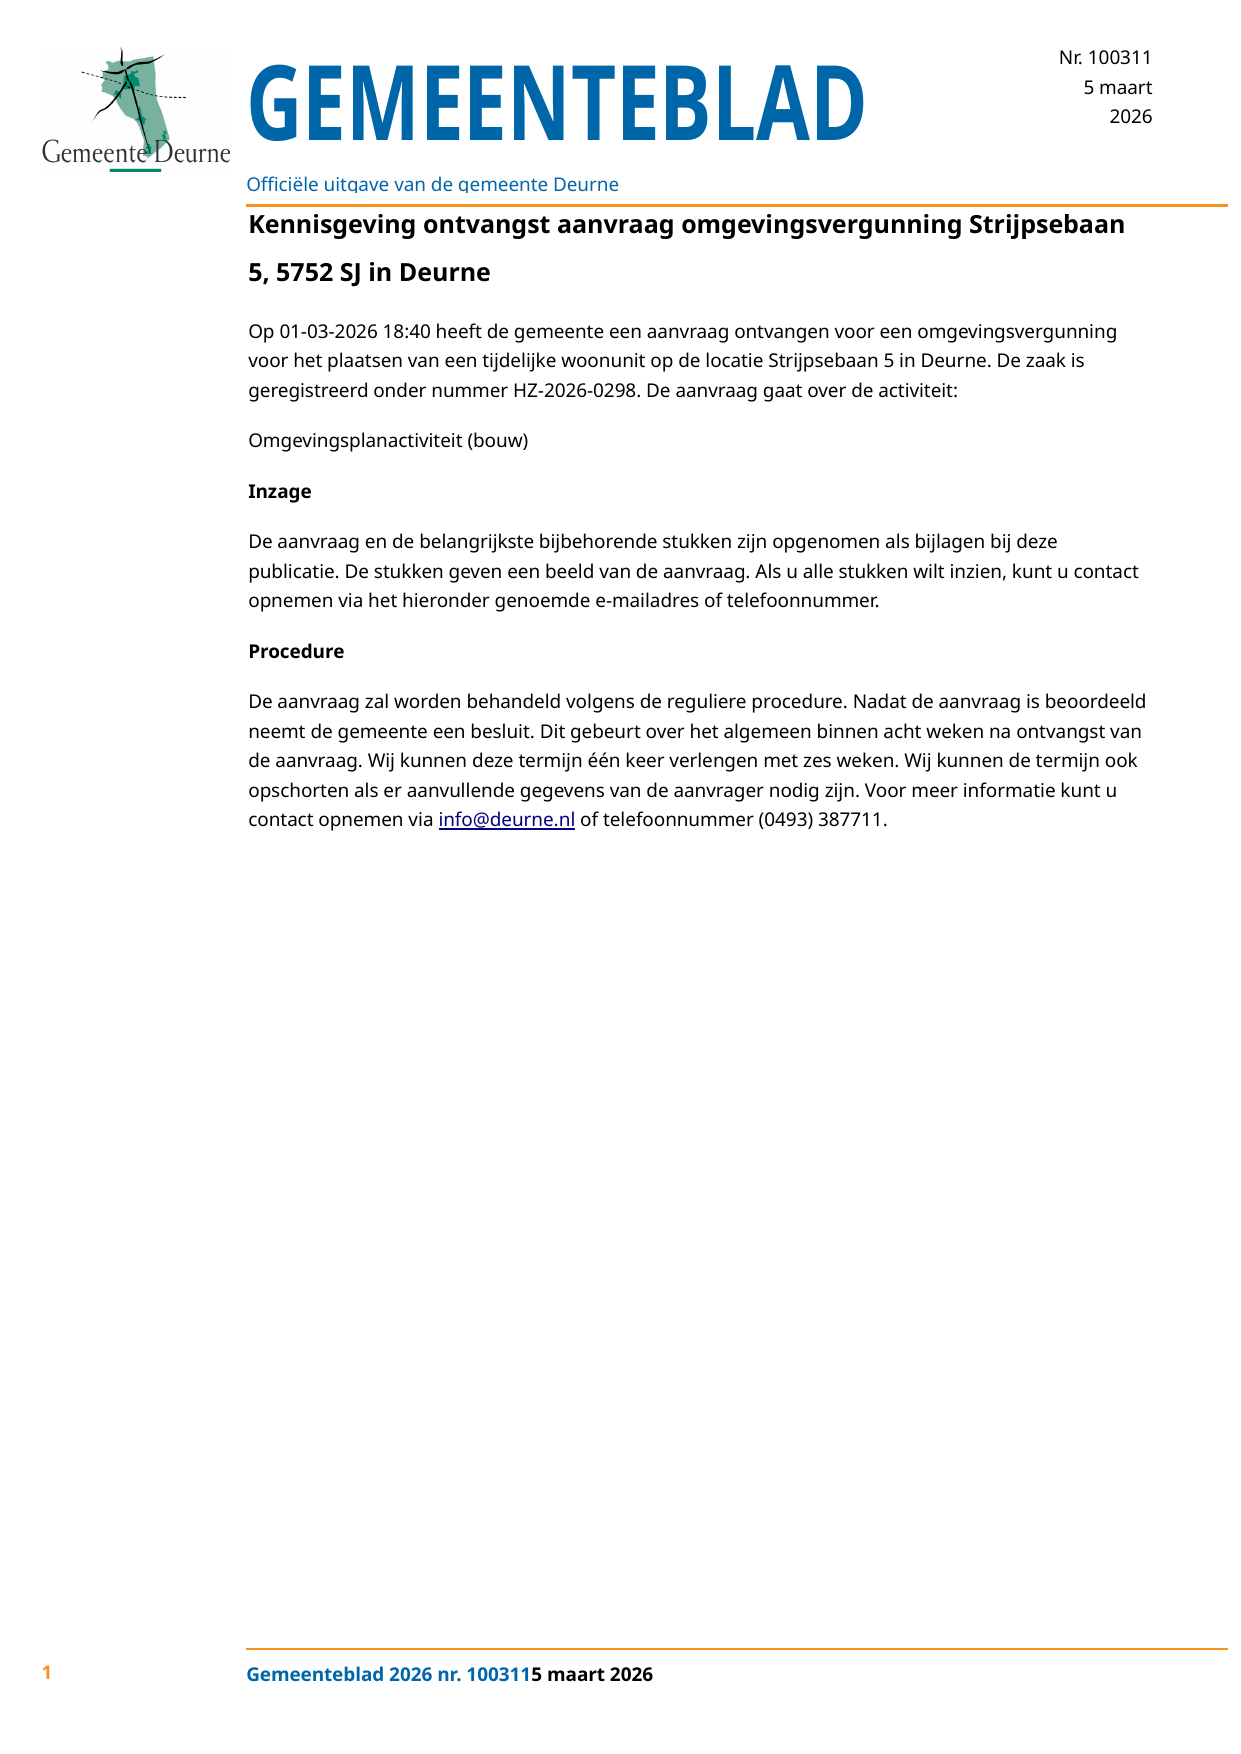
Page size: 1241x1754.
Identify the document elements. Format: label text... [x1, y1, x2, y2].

text Inzage [248, 478, 1152, 504]
text Omgevingsplanactiviteit (bouw) [248, 427, 1152, 453]
text Op 01-03-2026 18:40 heeft de gemeente een aanvraag ontvangen voor een omgevingsvergunning voor het plaatsen van een tijdelijke woonunit op de locatie Strijpsebaan 5 in Deurne. De zaak is geregistreerd onder nummer HZ-2026-0298. De aanvraag gaat over de activiteit: [248, 318, 1152, 403]
text De aanvraag zal worden behandeld volgens de reguliere procedure. Nadat de aanvraag is beoordeeld neemt de gemeente een besluit. Dit gebeurt over het algemeen binnen acht weken na ontvangst van de aanvraag. Wij kunnen deze termijn één keer verlengen met zes weken. Wij kunnen de termijn ook opschorten als er aanvullende gegevens van de aanvrager nodig zijn. Voor meer informatie kunt u contact opnemen via info@deurne.nl of telefoonnummer (0493) 387711. [248, 688, 1152, 832]
text Kennisgeving ontvangst aanvraag omgevingsvergunning Strijpsebaan 5, 5752 SJ in Deurne [248, 207, 1152, 288]
text Procedure [248, 638, 1152, 664]
text De aanvraag en de belangrijkste bijbehorende stukken zijn opgenomen als bijlagen bij deze publicatie. De stukken geven een beeld van de aanvraag. Als u alle stukken wilt inzien, kunt u contact opnemen via het hieronder genoemde e-mailadres of telefoonnummer. [248, 528, 1152, 613]
picture [41, 47, 231, 172]
